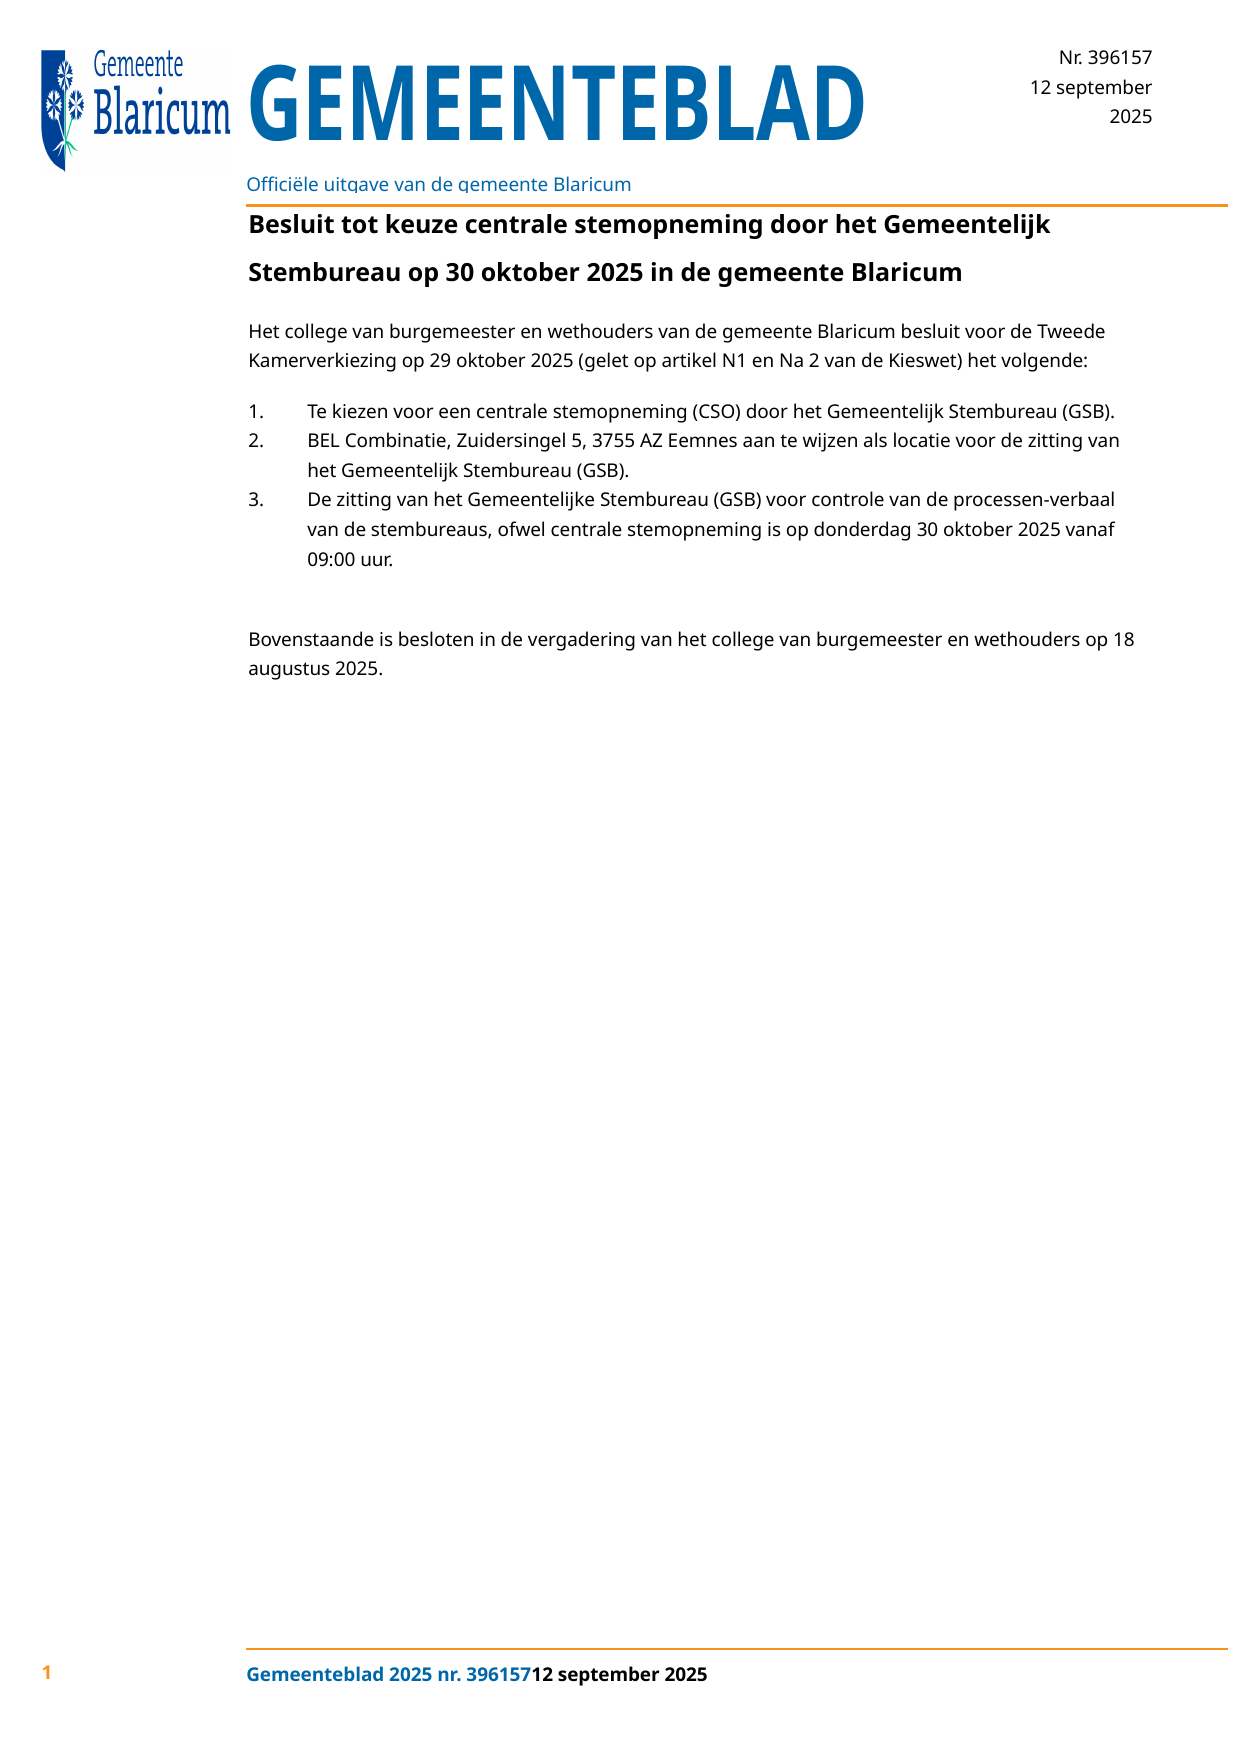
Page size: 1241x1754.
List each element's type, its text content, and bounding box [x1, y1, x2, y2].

picture [41, 47, 231, 172]
text Bovenstaande is besloten in de vergadering van het college van burgemeester en wethouders op 18 augustus 2025. [248, 626, 1152, 681]
list Te kiezen voor een centrale stemopneming (CSO) door het Gemeentelijk Stembureau (GSB). [248, 398, 1152, 424]
text Het college van burgemeester en wethouders van de gemeente Blaricum besluit voor de Tweede Kamerverkiezing op 29 oktober 2025 (gelet op artikel N1 en Na 2 van de Kieswet) het volgende: [248, 318, 1152, 373]
list BEL Combinatie, Zuidersingel 5, 3755 AZ Eemnes aan te wijzen als locatie voor de zitting van het Gemeentelijk Stembureau (GSB). [248, 427, 1152, 483]
text Besluit tot keuze centrale stemopneming door het Gemeentelijk Stembureau op 30 oktober 2025 in de gemeente Blaricum [248, 207, 1152, 288]
list De zitting van het Gemeentelijke Stembureau (GSB) voor controle van de processen-verbaal van de stembureaus, ofwel centrale stemopneming is op donderdag 30 oktober 2025 vanaf 09:00 uur. [248, 487, 1152, 572]
